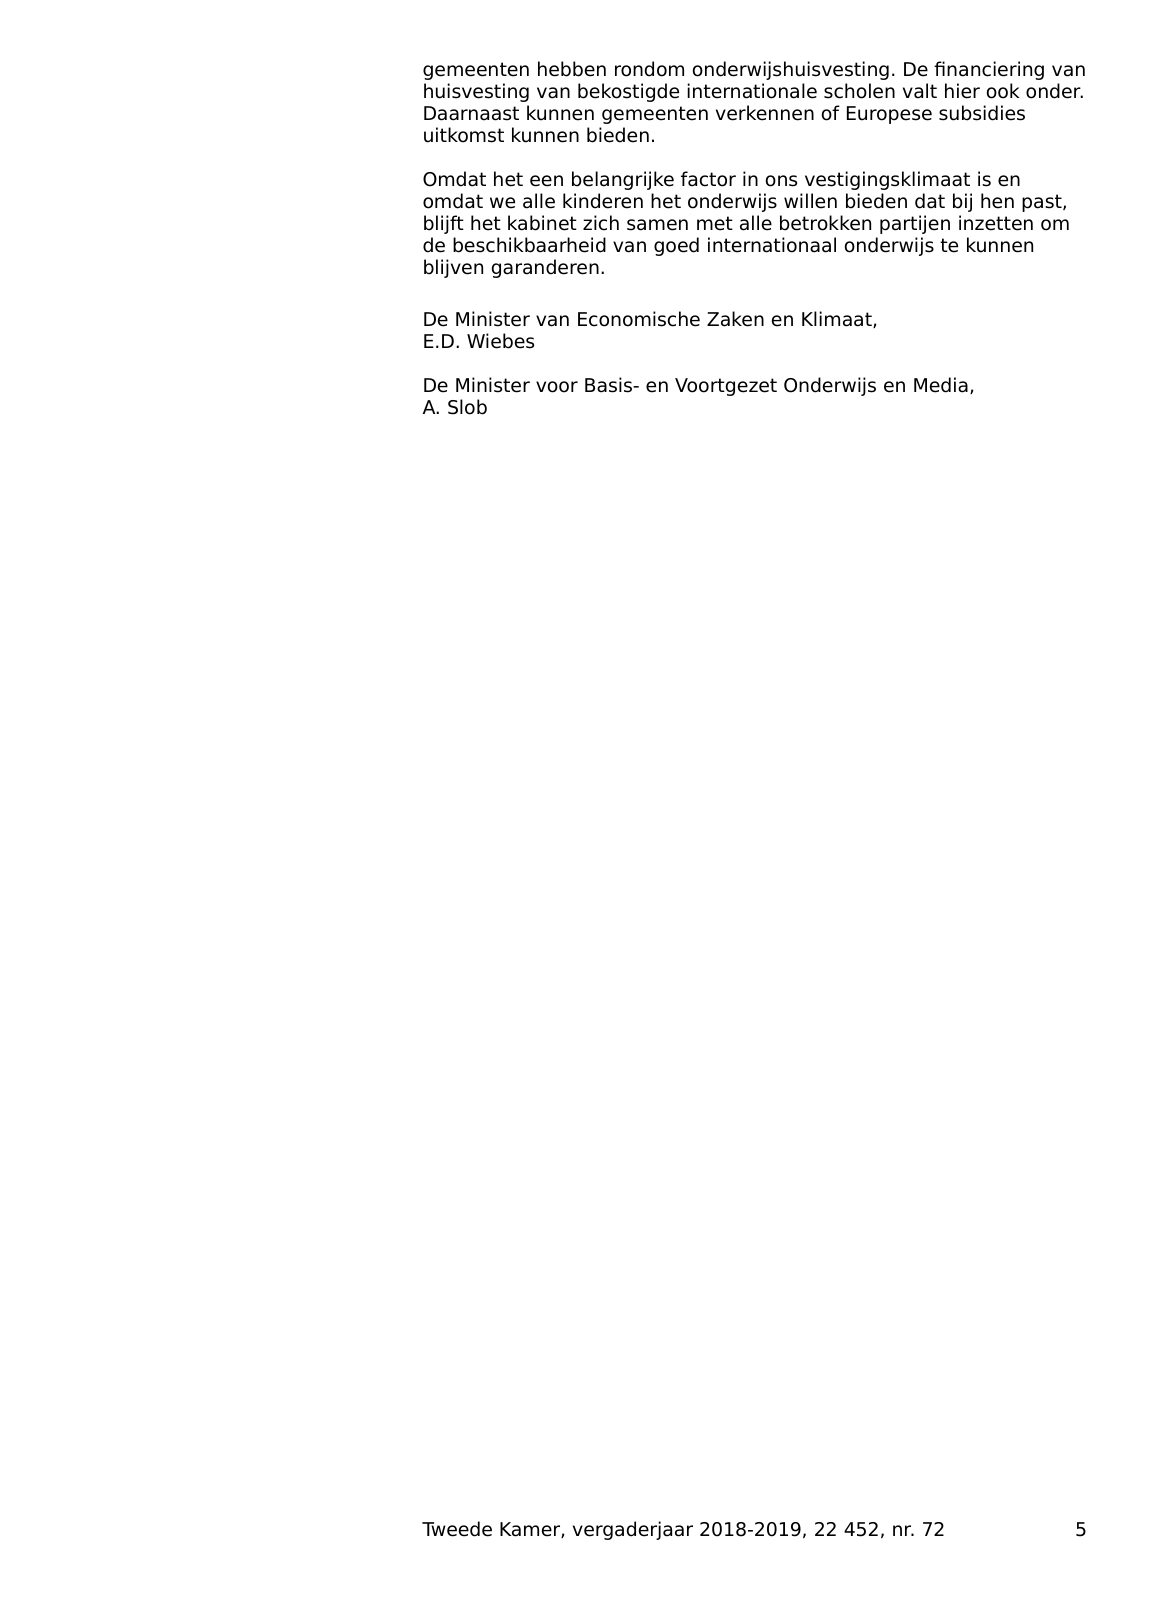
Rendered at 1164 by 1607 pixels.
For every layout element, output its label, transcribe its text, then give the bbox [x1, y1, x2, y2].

text De Minister voor Basis- en Voortgezet Onderwijs en Media, A. Slob [422, 375, 1087, 419]
text gemeenten hebben rondom onderwijshuisvesting. De financiering van huisvesting van bekostigde internationale scholen valt hier ook onder. Daarnaast kunnen gemeenten verkennen of Europese subsidies uitkomst kunnen bieden. [422, 59, 1087, 147]
text De Minister van Economische Zaken en Klimaat, E.D. Wiebes [422, 309, 1087, 353]
text Omdat het een belangrijke factor in ons vestigingsklimaat is en omdat we alle kinderen het onderwijs willen bieden dat bij hen past, blijft het kabinet zich samen met alle betrokken partijen inzetten om de beschikbaarheid van goed internationaal onderwijs te kunnen blijven garanderen. [422, 169, 1087, 279]
